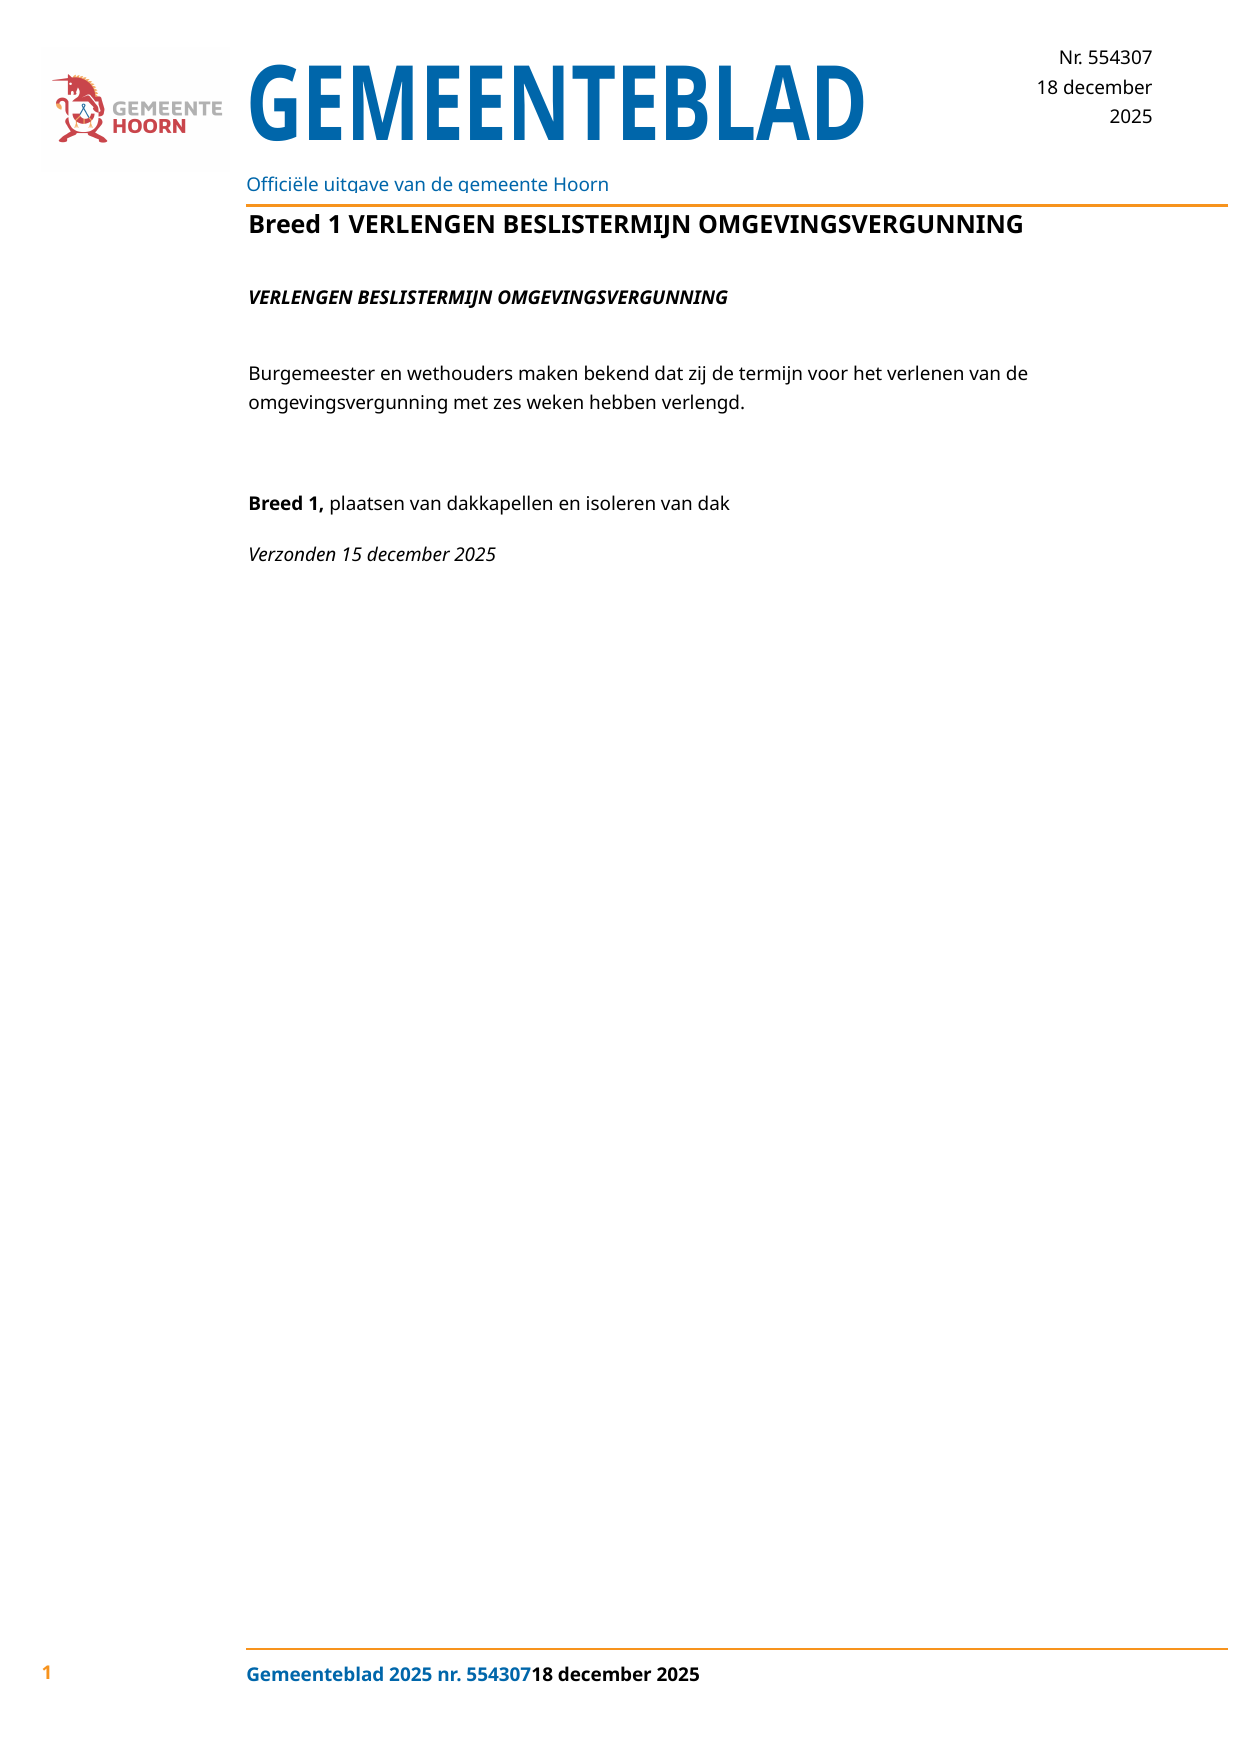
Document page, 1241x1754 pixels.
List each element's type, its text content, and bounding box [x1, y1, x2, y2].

text VERLENGEN BESLISTERMIJN OMGEVINGSVERGUNNING [248, 284, 1152, 309]
text Breed 1, plaatsen van dakkapellen en isoleren van dak [248, 490, 1152, 516]
text Burgemeester en wethouders maken bekend dat zij de termijn voor het verlenen van de omgevingsvergunning met zes weken hebben verlengd. [248, 360, 1152, 415]
picture [41, 47, 231, 172]
text Verzonden 15 december 2025 [248, 541, 1152, 567]
text Breed 1 VERLENGEN BESLISTERMIJN OMGEVINGSVERGUNNING [248, 207, 1152, 241]
